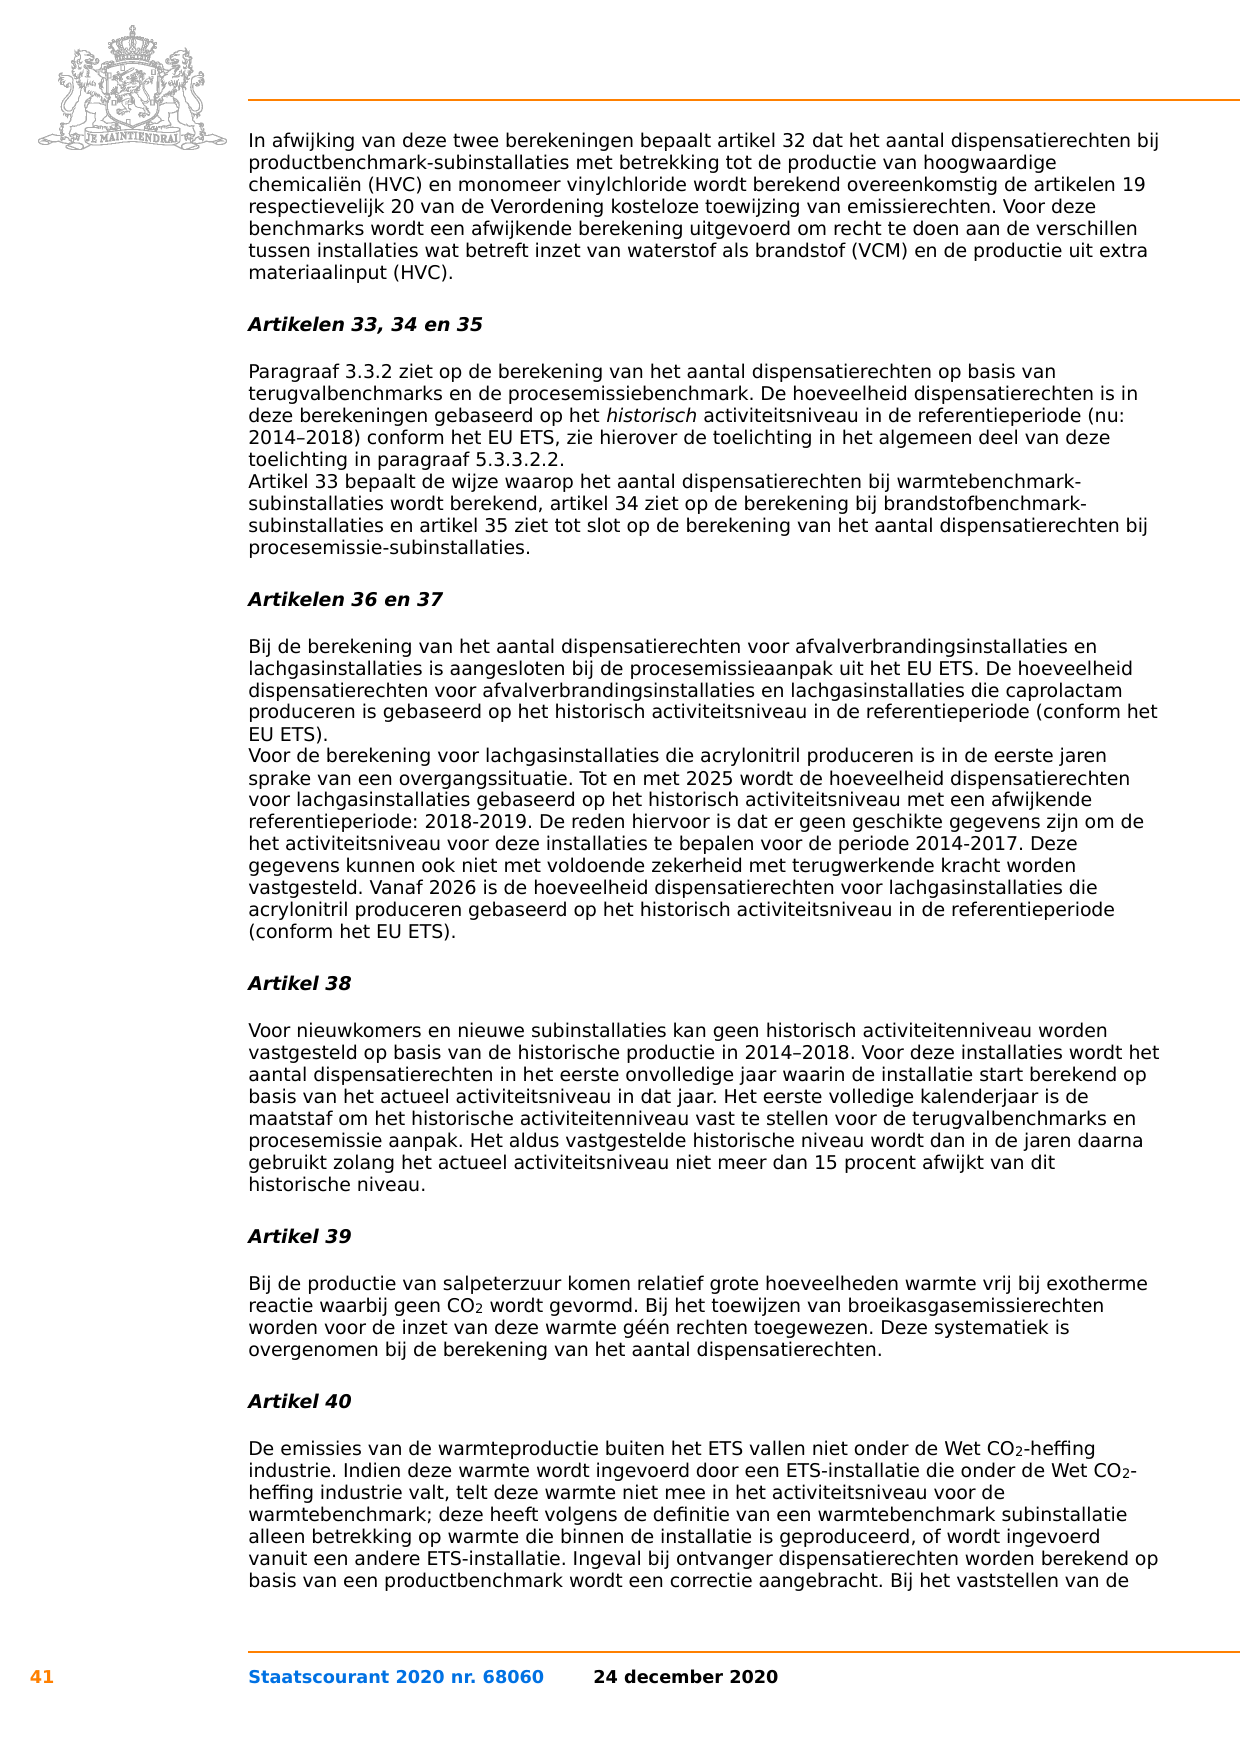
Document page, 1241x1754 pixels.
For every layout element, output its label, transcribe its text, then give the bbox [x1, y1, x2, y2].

text Voor de berekening voor lachgasinstallaties die acrylonitril produceren is in de eerste jaren sprake van een overgangssituatie. Tot en met 2025 wordt de hoeveelheid dispensatierechten voor lachgasinstallaties gebaseerd op het historisch activiteitsniveau met een afwijkende referentieperiode: 2018-2019. De reden hiervoor is dat er geen geschikte gegevens zijn om de het activiteitsniveau voor deze installaties te bepalen voor de periode 2014-2017. Deze gegevens kunnen ook niet met voldoende zekerheid met terugwerkende kracht worden vastgesteld. Vanaf 2026 is de hoeveelheid dispensatierechten voor lachgasinstallaties die acrylonitril produceren gebaseerd op het historisch activiteitsniveau in de referentieperiode (conform het EU ETS). [248, 745, 1163, 943]
subtitle Artikel 40 [248, 1391, 1163, 1413]
subtitle Artikelen 36 en 37 [248, 588, 1163, 611]
text Bij de berekening van het aantal dispensatierechten voor afvalverbrandingsinstallaties en lachgasinstallaties is aangesloten bij de procesemissieaanpak uit het EU ETS. De hoeveelheid dispensatierechten voor afvalverbrandingsinstallaties en lachgasinstallaties die caprolactam produceren is gebaseerd op het historisch activiteitsniveau in de referentieperiode (conform het EU ETS). [248, 636, 1163, 745]
text De emissies van de warmteproductie buiten het ETS vallen niet onder de Wet CO2-heffing industrie. Indien deze warmte wordt ingevoerd door een ETS-installatie die onder de Wet CO2-heffing industrie valt, telt deze warmte niet mee in het activiteitsniveau voor de warmtebenchmark; deze heeft volgens de definitie van een warmtebenchmark subinstallatie alleen betrekking op warmte die binnen de installatie is geproduceerd, of wordt ingevoerd vanuit een andere ETS-installatie. Ingeval bij ontvanger dispensatierechten worden berekend op basis van een productbenchmark wordt een correctie aangebracht. Bij het vaststellen van de [248, 1438, 1163, 1592]
subtitle Artikel 38 [248, 973, 1163, 995]
text Voor nieuwkomers en nieuwe subinstallaties kan geen historisch activiteitenniveau worden vastgesteld op basis van de historische productie in 2014–2018. Voor deze installaties wordt het aantal dispensatierechten in het eerste onvolledige jaar waarin de installatie start berekend op basis van het actueel activiteitsniveau in dat jaar. Het eerste volledige kalenderjaar is de maatstaf om het historische activiteitenniveau vast te stellen voor de terugvalbenchmarks en procesemissie aanpak. Het aldus vastgestelde historische niveau wordt dan in de jaren daarna gebruikt zolang het actueel activiteitsniveau niet meer dan 15 procent afwijkt van dit historische niveau. [248, 1020, 1163, 1196]
text Bij de productie van salpeterzuur komen relatief grote hoeveelheden warmte vrij bij exotherme reactie waarbij geen CO2 wordt gevormd. Bij het toewijzen van broeikasgasemissierechten worden voor de inzet van deze warmte géén rechten toegewezen. Deze systematiek is overgenomen bij de berekening van het aantal dispensatierechten. [248, 1273, 1163, 1361]
subtitle Artikel 39 [248, 1226, 1163, 1248]
text In afwijking van deze twee berekeningen bepaalt artikel 32 dat het aantal dispensatierechten bij productbenchmark-subinstallaties met betrekking tot de productie van hoogwaardige chemicaliën (HVC) en monomeer vinylchloride wordt berekend overeenkomstig de artikelen 19 respectievelijk 20 van de Verordening kosteloze toewijzing van emissierechten. Voor deze benchmarks wordt een afwijkende berekening uitgevoerd om recht te doen aan de verschillen tussen installaties wat betreft inzet van waterstof als brandstof (VCM) en de productie uit extra materiaalinput (HVC). [248, 130, 1163, 284]
picture [38, 25, 227, 150]
text Artikel 33 bepaalt de wijze waarop het aantal dispensatierechten bij warmtebenchmark-subinstallaties wordt berekend, artikel 34 ziet op de berekening bij brandstofbenchmark-subinstallaties en artikel 35 ziet tot slot op de berekening van het aantal dispensatierechten bij procesemissie-subinstallaties. [248, 471, 1163, 558]
subtitle Artikelen 33, 34 en 35 [248, 314, 1163, 336]
text Paragraaf 3.3.2 ziet op de berekening van het aantal dispensatierechten op basis van terugvalbenchmarks en de procesemissiebenchmark. De hoeveelheid dispensatierechten is in deze berekeningen gebaseerd op het historisch activiteitsniveau in de referentieperiode (nu: 2014–2018) conform het EU ETS, zie hierover de toelichting in het algemeen deel van deze toelichting in paragraaf 5.3.3.2.2. [248, 361, 1163, 471]
